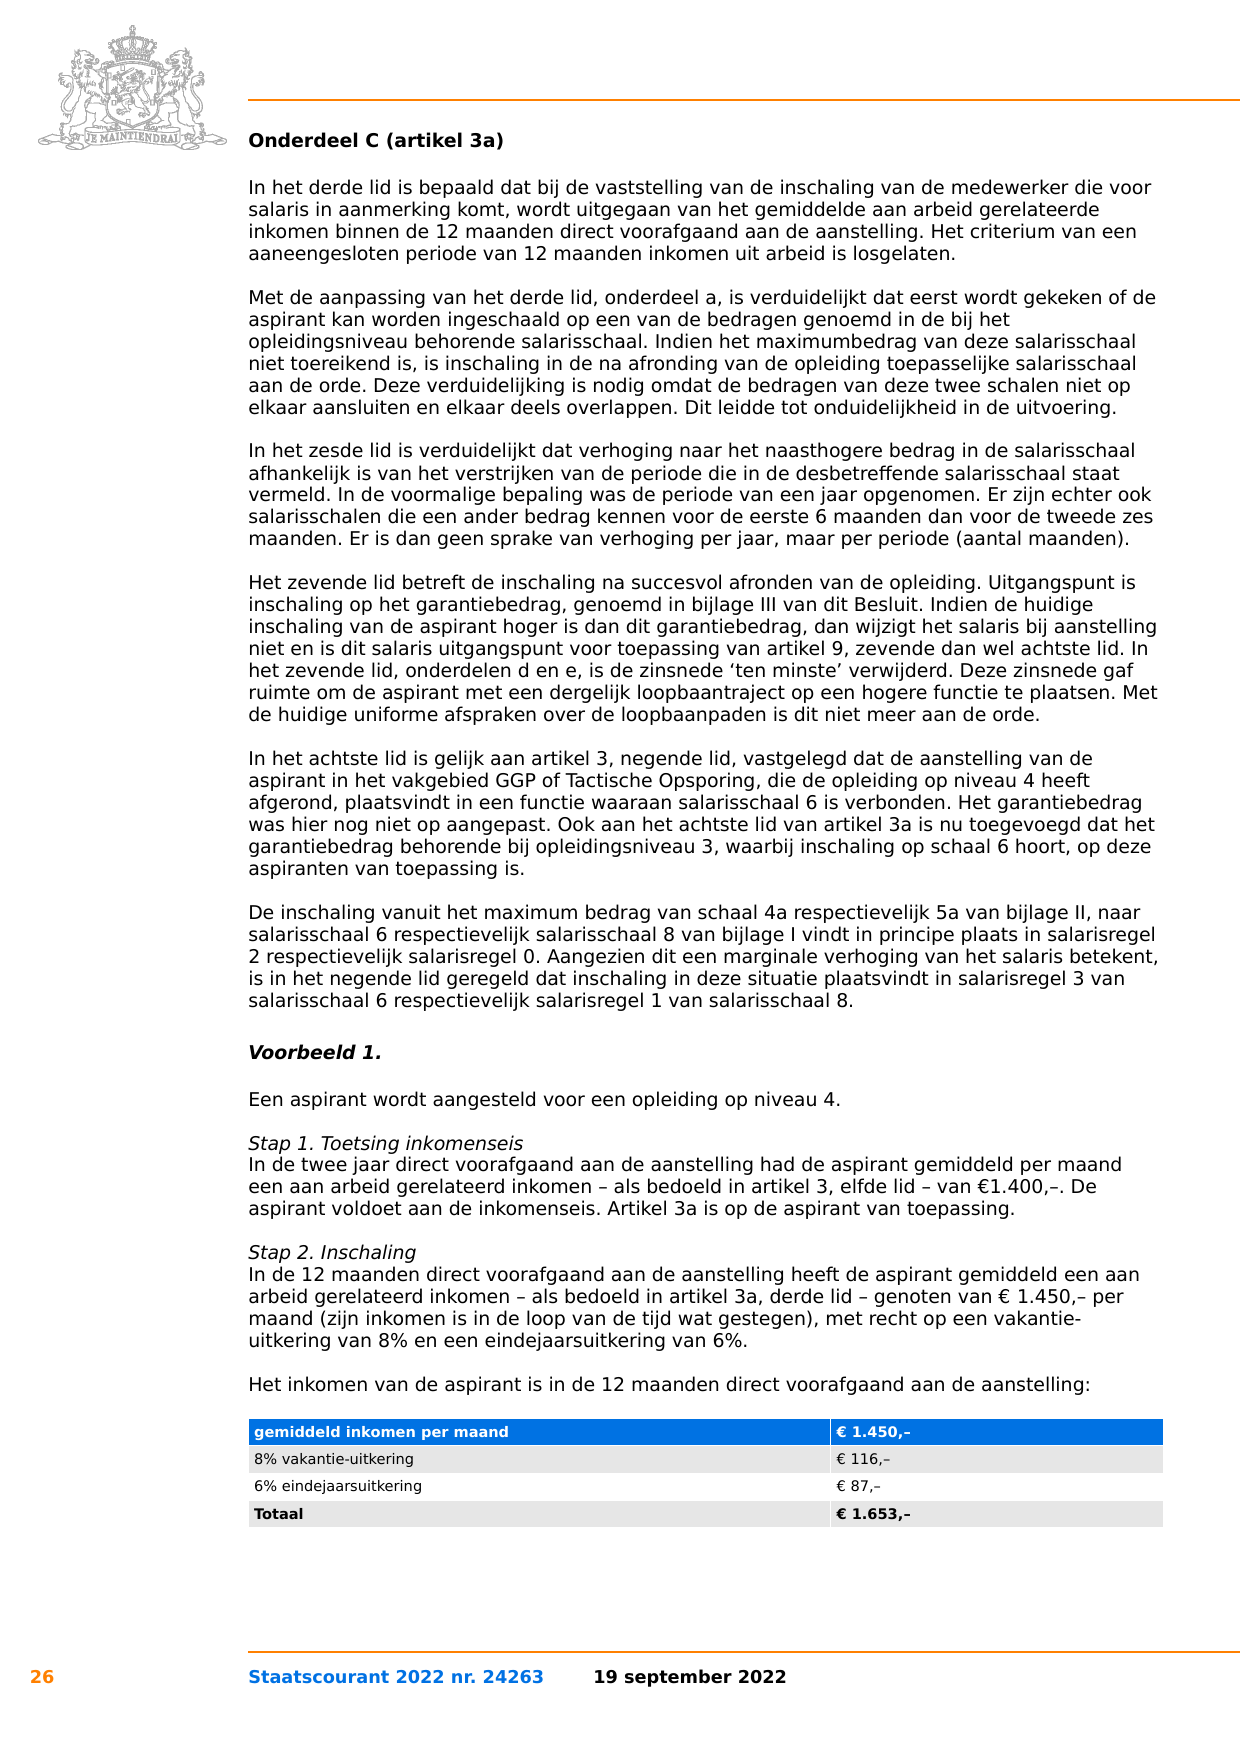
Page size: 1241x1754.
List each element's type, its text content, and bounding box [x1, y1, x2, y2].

text In het zesde lid is verduidelijkt dat verhoging naar het naasthogere bedrag in de salarisschaal afhankelijk is van het verstrijken van de periode die in de desbetreffende salarisschaal staat vermeld. In de voormalige bepaling was de periode van een jaar opgenomen. Er zijn echter ook salarisschalen die een ander bedrag kennen voor de eerste 6 maanden dan voor de tweede zes maanden. Er is dan geen sprake van verhoging per jaar, maar per periode (aantal maanden). [248, 440, 1163, 550]
text In de twee jaar direct voorafgaand aan de aanstelling had de aspirant gemiddeld per maand een aan arbeid gerelateerd inkomen – als bedoeld in artikel 3, elfde lid – van €1.400,–. De aspirant voldoet aan de inkomenseis. Artikel 3a is op de aspirant van toepassing. [248, 1154, 1163, 1220]
table_cell 8% vakantie-uitkering [249, 1446, 830, 1473]
text Het zevende lid betreft de inschaling na succesvol afronden van de opleiding. Uitgangspunt is inschaling op het garantiebedrag, genoemd in bijlage III van dit Besluit. Indien de huidige inschaling van de aspirant hoger is dan dit garantiebedrag, dan wijzigt het salaris bij aanstelling niet en is dit salaris uitgangspunt voor toepassing van artikel 9, zevende dan wel achtste lid. In het zevende lid, onderdelen d en e, is de zinsnede ‘ten minste’ verwijderd. Deze zinsnede gaf ruimte om de aspirant met een dergelijk loopbaantraject op een hogere functie te plaatsen. Met de huidige uniforme afspraken over de loopbaanpaden is dit niet meer aan de orde. [248, 572, 1163, 726]
text In de 12 maanden direct voorafgaand aan de aanstelling heeft de aspirant gemiddeld een aan arbeid gerelateerd inkomen – als bedoeld in artikel 3a, derde lid – genoten van € 1.450,– per maand (zijn inkomen is in de loop van de tijd wat gestegen), met recht op een vakantie-uitkering van 8% en een eindejaarsuitkering van 6%. [248, 1264, 1163, 1352]
table_cell € 1.653,– [831, 1501, 1163, 1527]
text Stap 2. Inschaling [248, 1242, 1163, 1264]
table_cell 6% eindejaarsuitkering [249, 1474, 830, 1500]
picture [38, 25, 227, 150]
text In het achtste lid is gelijk aan artikel 3, negende lid, vastgelegd dat de aanstelling van de aspirant in het vakgebied GGP of Tactische Opsporing, die de opleiding op niveau 4 heeft afgerond, plaatsvindt in een functie waaraan salarisschaal 6 is verbonden. Het garantiebedrag was hier nog niet op aangepast. Ook aan het achtste lid van artikel 3a is nu toegevoegd dat het garantiebedrag behorende bij opleidingsniveau 3, waarbij inschaling op schaal 6 hoort, op deze aspiranten van toepassing is. [248, 748, 1163, 880]
table_cell € 87,– [831, 1474, 1163, 1500]
subtitle Onderdeel C (artikel 3a) [248, 130, 1163, 152]
text Een aspirant wordt aangesteld voor een opleiding op niveau 4. [248, 1088, 1163, 1111]
text Met de aanpassing van het derde lid, onderdeel a, is verduidelijkt dat eerst wordt gekeken of de aspirant kan worden ingeschaald op een van de bedragen genoemd in de bij het opleidingsniveau behorende salarisschaal. Indien het maximumbedrag van deze salarisschaal niet toereikend is, is inschaling in de na afronding van de opleiding toepasselijke salarisschaal aan de orde. Deze verduidelijking is nodig omdat de bedragen van deze twee schalen niet op elkaar aansluiten en elkaar deels overlappen. Dit leidde tot onduidelijkheid in de uitvoering. [248, 287, 1163, 418]
table_cell Totaal [249, 1501, 830, 1527]
table_header € 1.450,– [831, 1419, 1163, 1445]
text In het derde lid is bepaald dat bij de vaststelling van de inschaling van de medewerker die voor salaris in aanmerking komt, wordt uitgegaan van het gemiddelde aan arbeid gerelateerde inkomen binnen de 12 maanden direct voorafgaand aan de aanstelling. Het criterium van een aaneengesloten periode van 12 maanden inkomen uit arbeid is losgelaten. [248, 177, 1163, 265]
text Het inkomen van de aspirant is in de 12 maanden direct voorafgaand aan de aanstelling: [248, 1374, 1163, 1396]
text Stap 1. Toetsing inkomenseis [248, 1132, 1163, 1154]
subtitle Voorbeeld 1. [248, 1042, 1163, 1063]
table_cell € 116,– [831, 1446, 1163, 1473]
text De inschaling vanuit het maximum bedrag van schaal 4a respectievelijk 5a van bijlage II, naar salarisschaal 6 respectievelijk salarisschaal 8 van bijlage I vindt in principe plaats in salarisregel 2 respectievelijk salarisregel 0. Aangezien dit een marginale verhoging van het salaris betekent, is in het negende lid geregeld dat inschaling in deze situatie plaatsvindt in salarisregel 3 van salarisschaal 6 respectievelijk salarisregel 1 van salarisschaal 8. [248, 902, 1163, 1012]
table_header gemiddeld inkomen per maand [249, 1419, 830, 1445]
